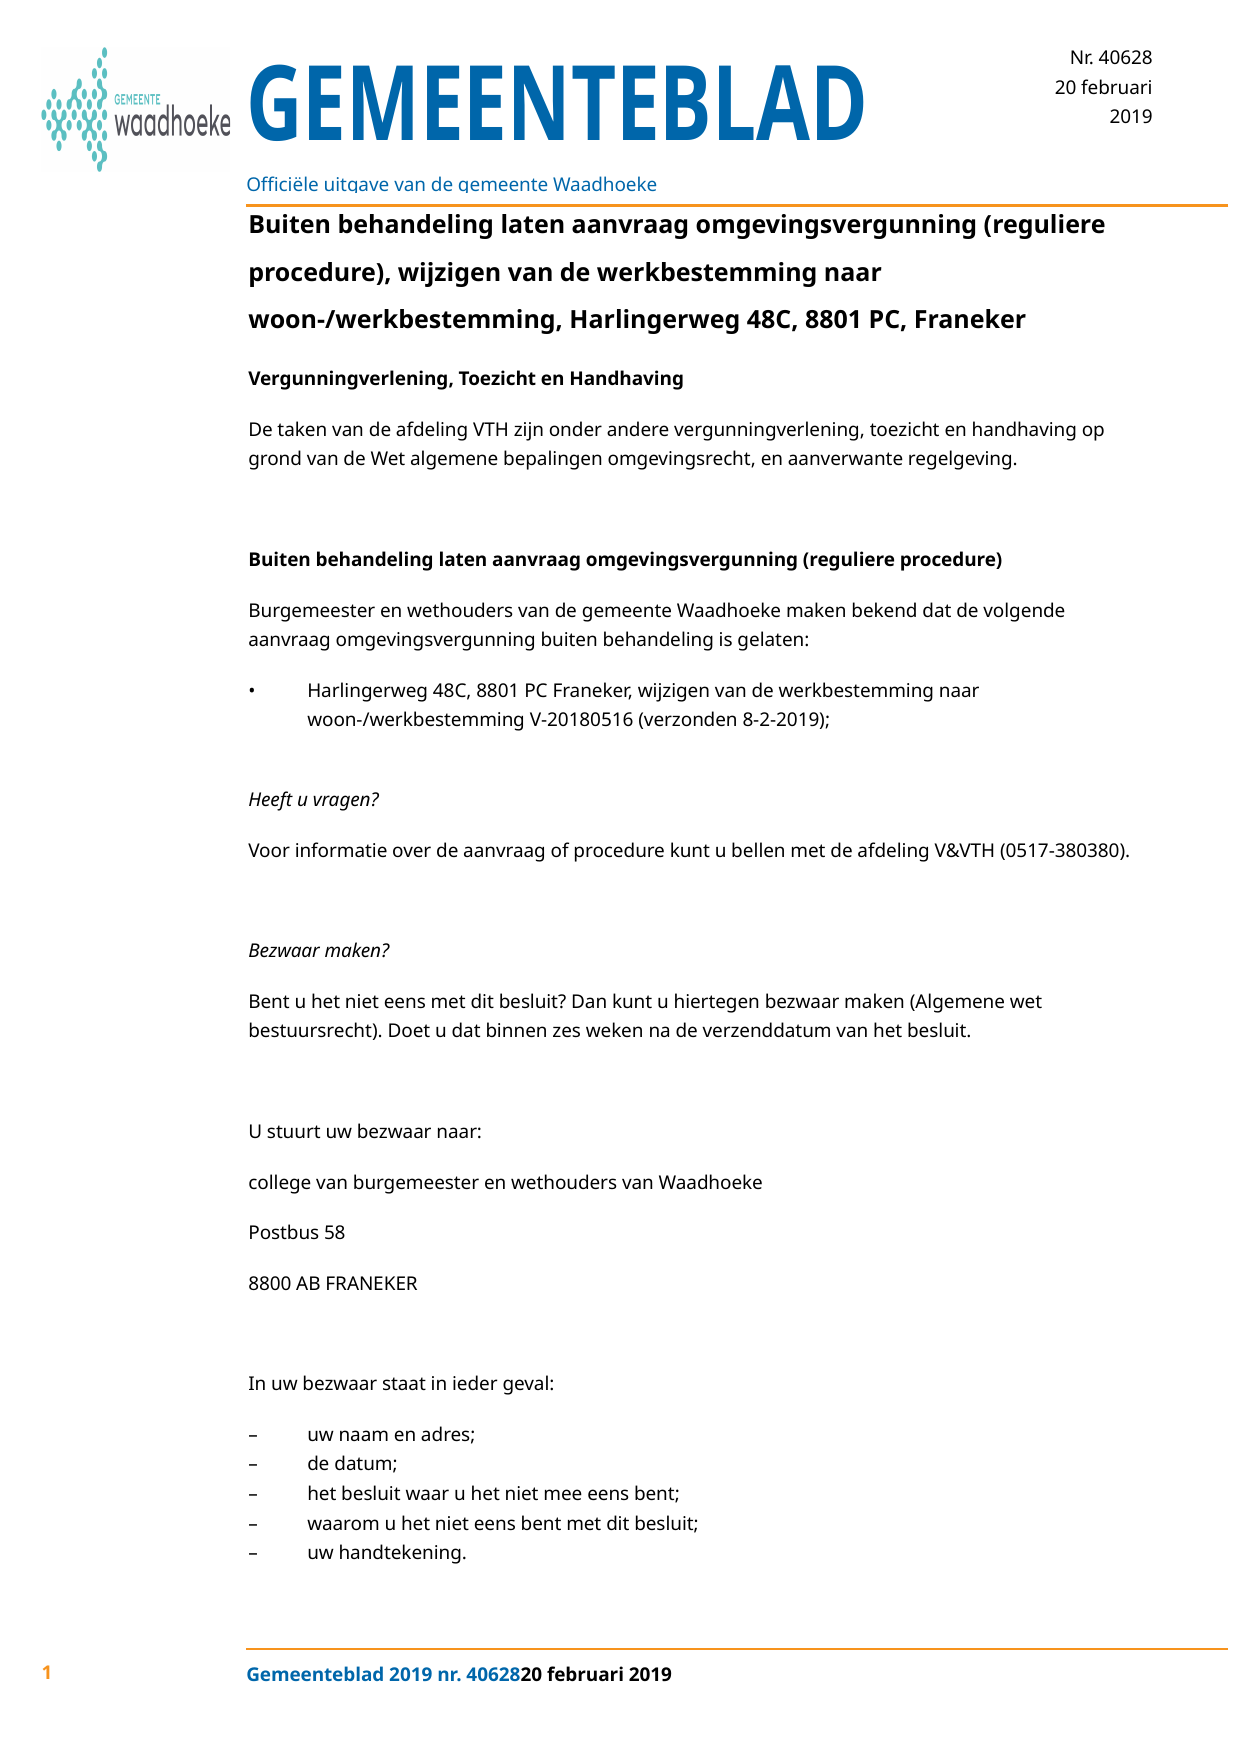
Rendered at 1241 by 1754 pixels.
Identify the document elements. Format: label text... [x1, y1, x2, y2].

list het besluit waar u het niet mee eens bent; [248, 1480, 1152, 1506]
text Buiten behandeling laten aanvraag omgevingsvergunning (reguliere procedure) [248, 546, 1152, 572]
text U stuurt uw bezwaar naar: [248, 1118, 1152, 1144]
text Bezwaar maken? [248, 938, 1152, 963]
text 8800 AB FRANEKER [248, 1270, 1152, 1295]
text Heeft u vragen? [248, 786, 1152, 812]
text Buiten behandeling laten aanvraag omgevingsvergunning (reguliere procedure), wijzigen van de werkbestemming naar woon-/werkbestemming, Harlingerweg 48C, 8801 PC, Franeker [248, 207, 1152, 336]
text Postbus 58 [248, 1219, 1152, 1245]
text college van burgemeester en wethouders van Waadhoeke [248, 1169, 1152, 1194]
list waarom u het niet eens bent met dit besluit; [248, 1510, 1152, 1535]
text Vergunningverlening, Toezicht en Handhaving [248, 366, 1152, 391]
list Harlingerweg 48C, 8801 PC Franeker, wijzigen van de werkbestemming naar woon-/werkbestemming V-20180516 (verzonden 8-2-2019); [248, 677, 1152, 732]
text De taken van de afdeling VTH zijn onder andere vergunningverlening, toezicht en handhaving op grond van de Wet algemene bepalingen omgevingsrecht, en aanverwante regelgeving. [248, 416, 1152, 471]
list uw naam en adres; [248, 1421, 1152, 1447]
text Burgemeester en wethouders van de gemeente Waadhoeke maken bekend dat de volgende aanvraag omgevingsvergunning buiten behandeling is gelaten: [248, 597, 1152, 652]
list de datum; [248, 1451, 1152, 1476]
picture [41, 47, 231, 172]
text Voor informatie over de aanvraag of procedure kunt u bellen met de afdeling V&VTH (0517-380380). [248, 837, 1152, 862]
list uw handtekening. [248, 1539, 1152, 1565]
text In uw bezwaar staat in ieder geval: [248, 1371, 1152, 1396]
text Bent u het niet eens met dit besluit? Dan kunt u hiertegen bezwaar maken (Algemene wet bestuursrecht). Doet u dat binnen zes weken na de verzenddatum van het besluit. [248, 988, 1152, 1043]
